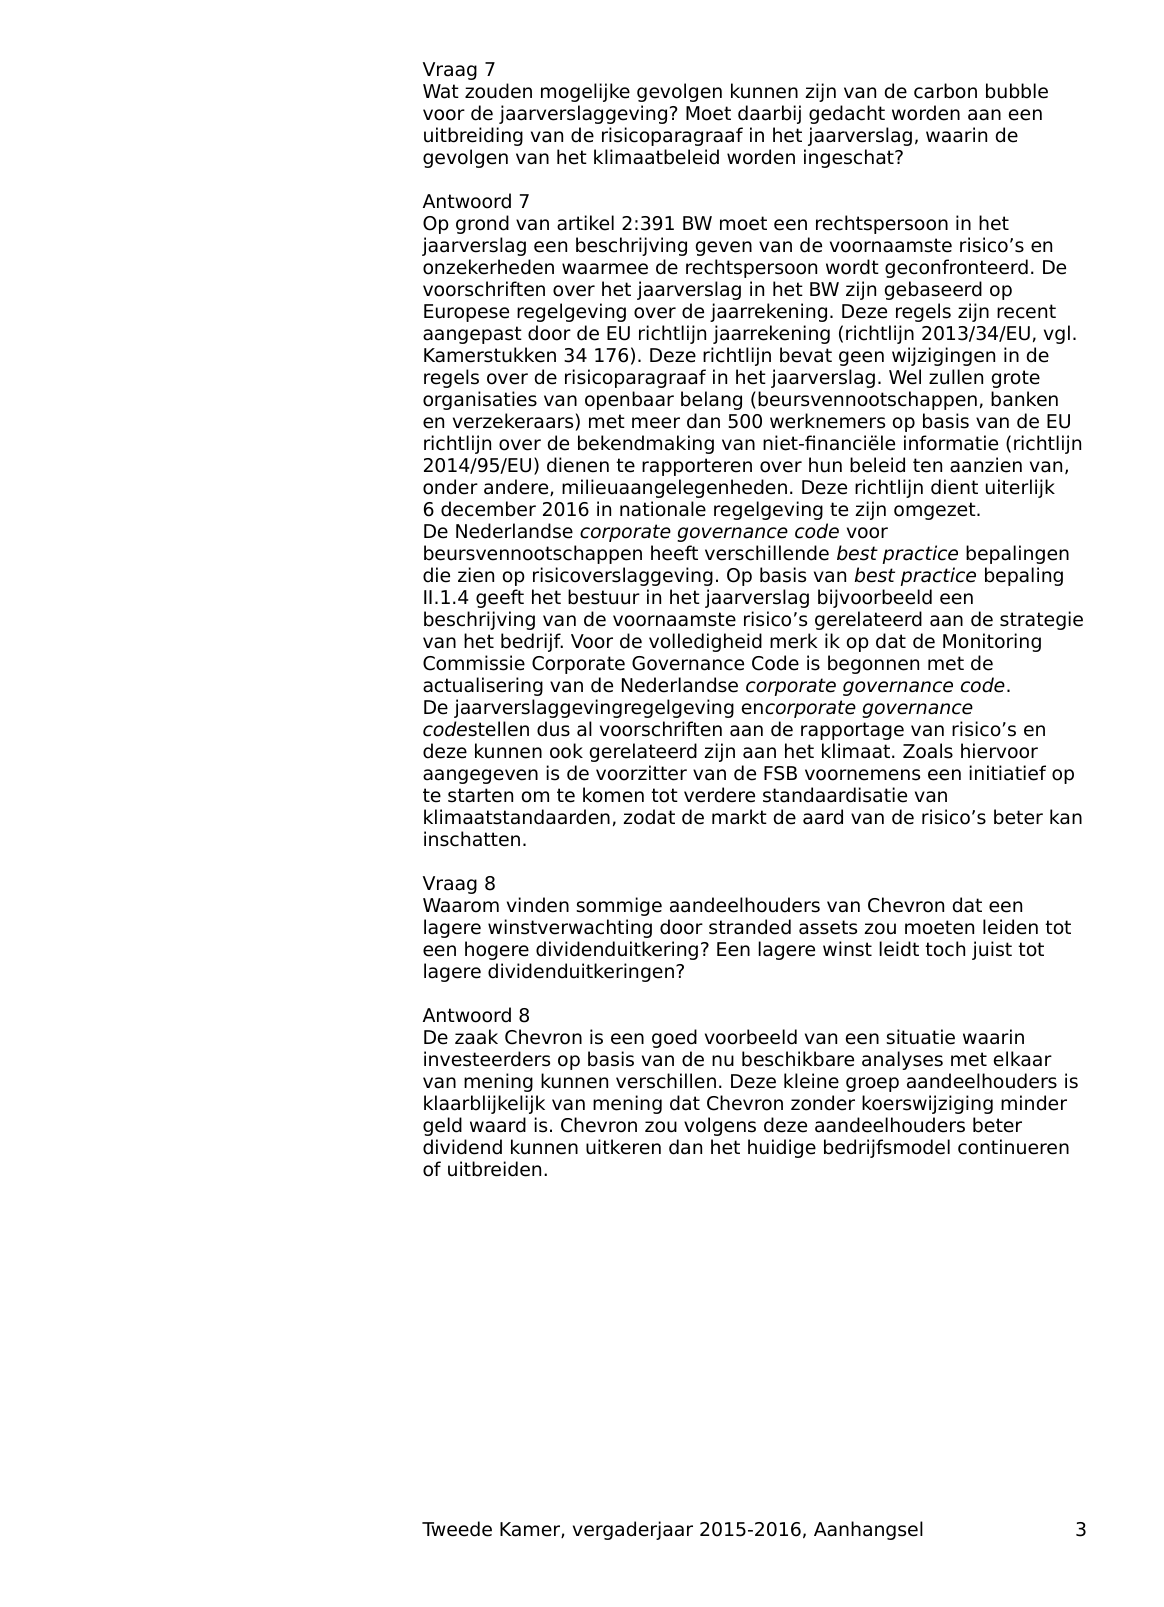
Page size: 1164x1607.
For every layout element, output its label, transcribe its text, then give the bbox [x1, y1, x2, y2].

text Wat zouden mogelijke gevolgen kunnen zijn van de carbon bubble voor de jaarverslaggeving? Moet daarbij gedacht worden aan een uitbreiding van de risicoparagraaf in het jaarverslag, waarin de gevolgen van het klimaatbeleid worden ingeschat? [422, 81, 1087, 169]
text De jaarverslaggevingregelgeving encorporate governance codestellen dus al voorschriften aan de rapportage van risico’s en deze kunnen ook gerelateerd zijn aan het klimaat. Zoals hiervoor aangegeven is de voorzitter van de FSB voornemens een initiatief op te starten om te komen tot verdere standaardisatie van klimaatstandaarden, zodat de markt de aard van de risico’s beter kan inschatten. [422, 697, 1087, 851]
text Vraag 7 [422, 59, 1087, 81]
text De Nederlandse corporate governance code voor beursvennootschappen heeft verschillende best practice bepalingen die zien op risicoverslaggeving. Op basis van best practice bepaling II.1.4 geeft het bestuur in het jaarverslag bijvoorbeeld een beschrijving van de voornaamste risico’s gerelateerd aan de strategie van het bedrijf. Voor de volledigheid merk ik op dat de Monitoring Commissie Corporate Governance Code is begonnen met de actualisering van de Nederlandse corporate governance code. [422, 521, 1087, 697]
text Vraag 8 [422, 873, 1087, 895]
text Waarom vinden sommige aandeelhouders van Chevron dat een lagere winstverwachting door stranded assets zou moeten leiden tot een hogere dividenduitkering? Een lagere winst leidt toch juist tot lagere dividenduitkeringen? [422, 895, 1087, 983]
text De zaak Chevron is een goed voorbeeld van een situatie waarin investeerders op basis van de nu beschikbare analyses met elkaar van mening kunnen verschillen. Deze kleine groep aandeelhouders is klaarblijkelijk van mening dat Chevron zonder koerswijziging minder geld waard is. Chevron zou volgens deze aandeelhouders beter dividend kunnen uitkeren dan het huidige bedrijfsmodel continueren of uitbreiden. [422, 1027, 1087, 1181]
text Antwoord 8 [422, 1005, 1087, 1027]
text Op grond van artikel 2:391 BW moet een rechtspersoon in het jaarverslag een beschrijving geven van de voornaamste risico’s en onzekerheden waarmee de rechtspersoon wordt geconfronteerd. De voorschriften over het jaarverslag in het BW zijn gebaseerd op Europese regelgeving over de jaarrekening. Deze regels zijn recent aangepast door de EU richtlijn jaarrekening (richtlijn 2013/34/EU, vgl. Kamerstukken 34 176). Deze richtlijn bevat geen wijzigingen in de regels over de risicoparagraaf in het jaarverslag. Wel zullen grote organisaties van openbaar belang (beursvennootschappen, banken en verzekeraars) met meer dan 500 werknemers op basis van de EU richtlijn over de bekendmaking van niet-financiële informatie (richtlijn 2014/95/EU) dienen te rapporteren over hun beleid ten aanzien van, onder andere, milieuaangelegenheden. Deze richtlijn dient uiterlijk 6 december 2016 in nationale regelgeving te zijn omgezet. [422, 213, 1087, 521]
text Antwoord 7 [422, 191, 1087, 213]
